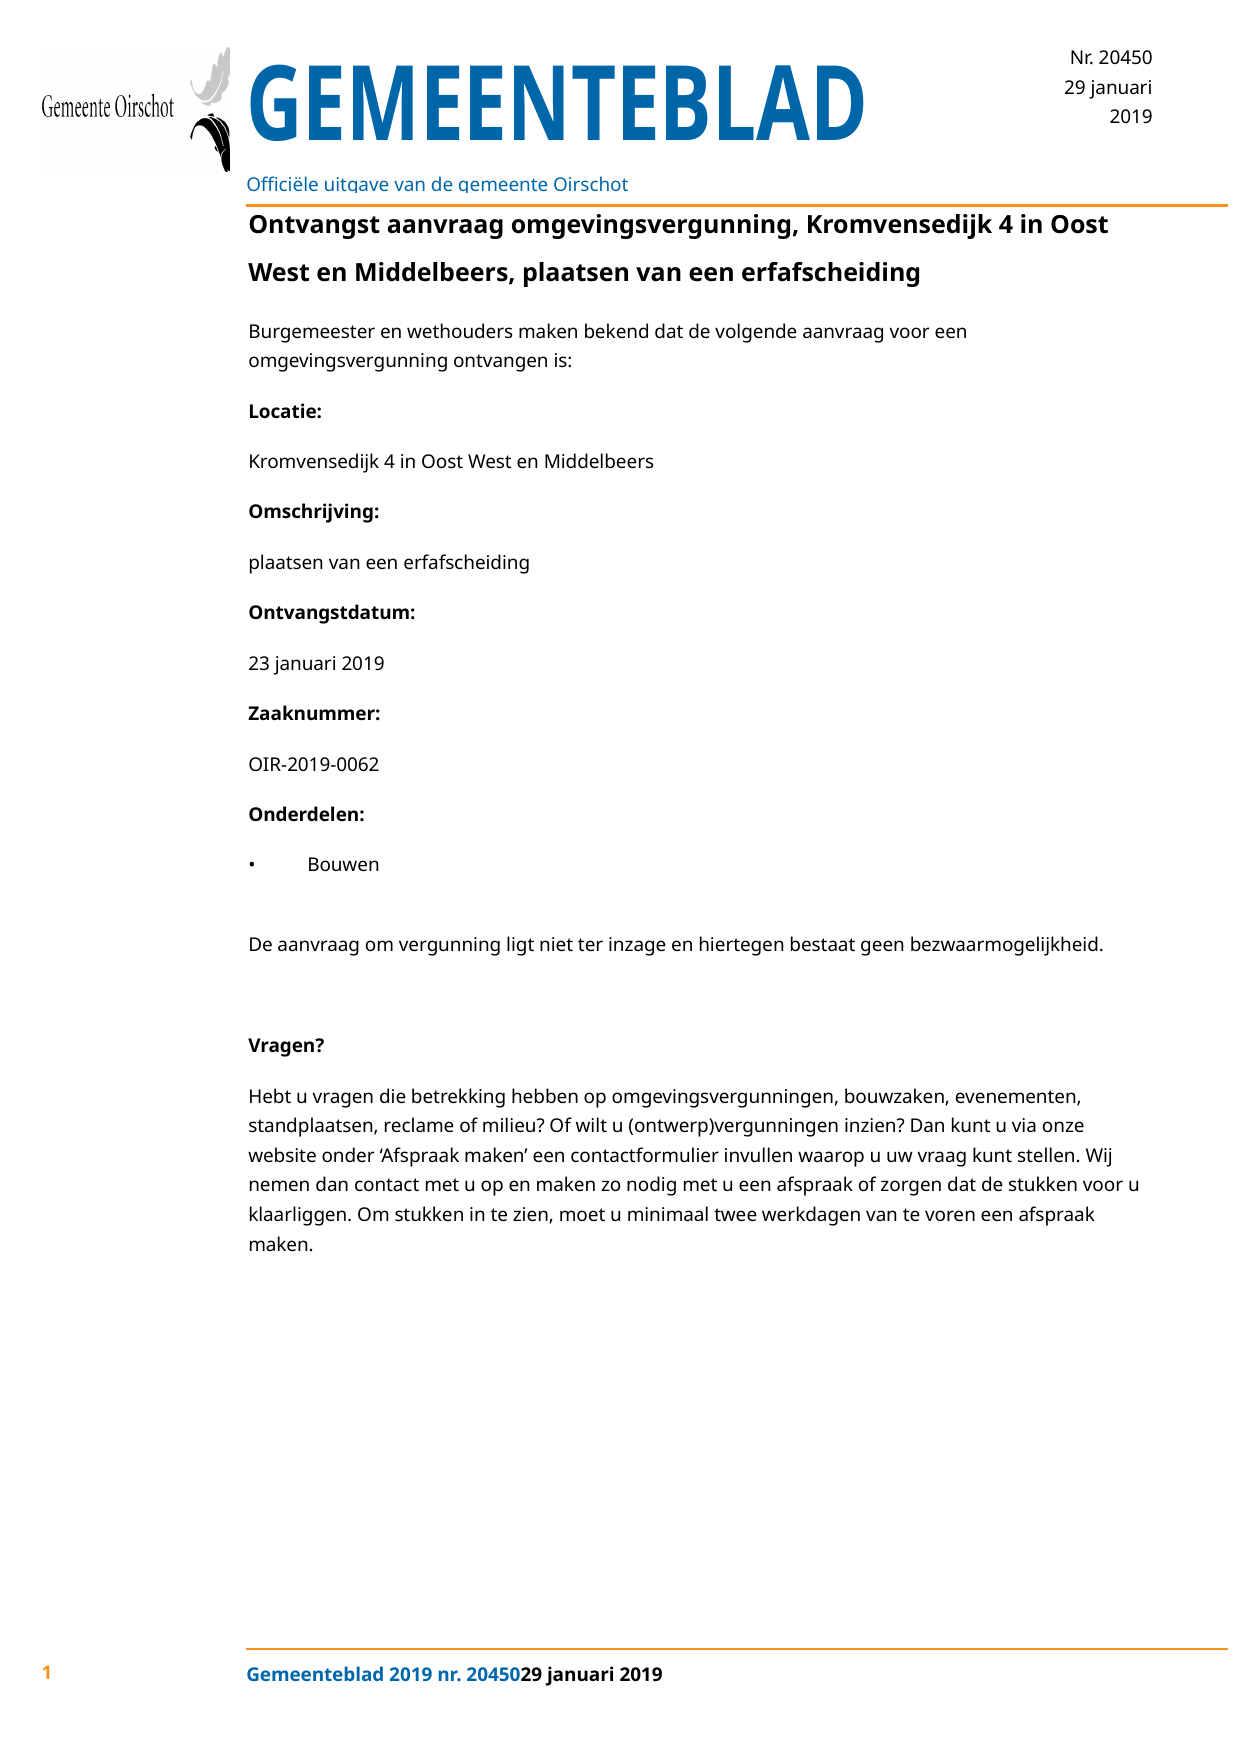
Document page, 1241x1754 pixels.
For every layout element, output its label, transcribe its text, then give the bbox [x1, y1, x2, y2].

text 23 januari 2019 [248, 650, 1152, 676]
list Bouwen [248, 852, 1152, 877]
text Vragen? [248, 1032, 1152, 1058]
text Burgemeester en wethouders maken bekend dat de volgende aanvraag voor een omgevingsvergunning ontvangen is: [248, 318, 1152, 373]
text Locatie: [248, 398, 1152, 424]
text plaatsen van een erfafscheiding [248, 549, 1152, 575]
text Kromvensedijk 4 in Oost West en Middelbeers [248, 448, 1152, 474]
text Onderdelen: [248, 801, 1152, 827]
text Ontvangstdatum: [248, 599, 1152, 625]
text Hebt u vragen die betrekking hebben op omgevingsvergunningen, bouwzaken, evenementen, standplaatsen, reclame of milieu? Of wilt u (ontwerp)vergunningen inzien? Dan kunt u via onze website onder ‘Afspraak maken’ een contactformulier invullen waarop u uw vraag kunt stellen. Wij nemen dan contact met u op en maken zo nodig met u een afspraak of zorgen dat de stukken voor u klaarliggen. Om stukken in te zien, moet u minimaal twee werkdagen van te voren een afspraak maken. [248, 1083, 1152, 1257]
text De aanvraag om vergunning ligt niet ter inzage en hiertegen bestaat geen bezwaarmogelijkheid. [248, 932, 1152, 957]
text OIR-2019-0062 [248, 751, 1152, 777]
picture [41, 47, 231, 172]
text Ontvangst aanvraag omgevingsvergunning, Kromvensedijk 4 in Oost West en Middelbeers, plaatsen van een erfafscheiding [248, 207, 1152, 288]
text Zaaknummer: [248, 700, 1152, 726]
text Omschrijving: [248, 499, 1152, 524]
